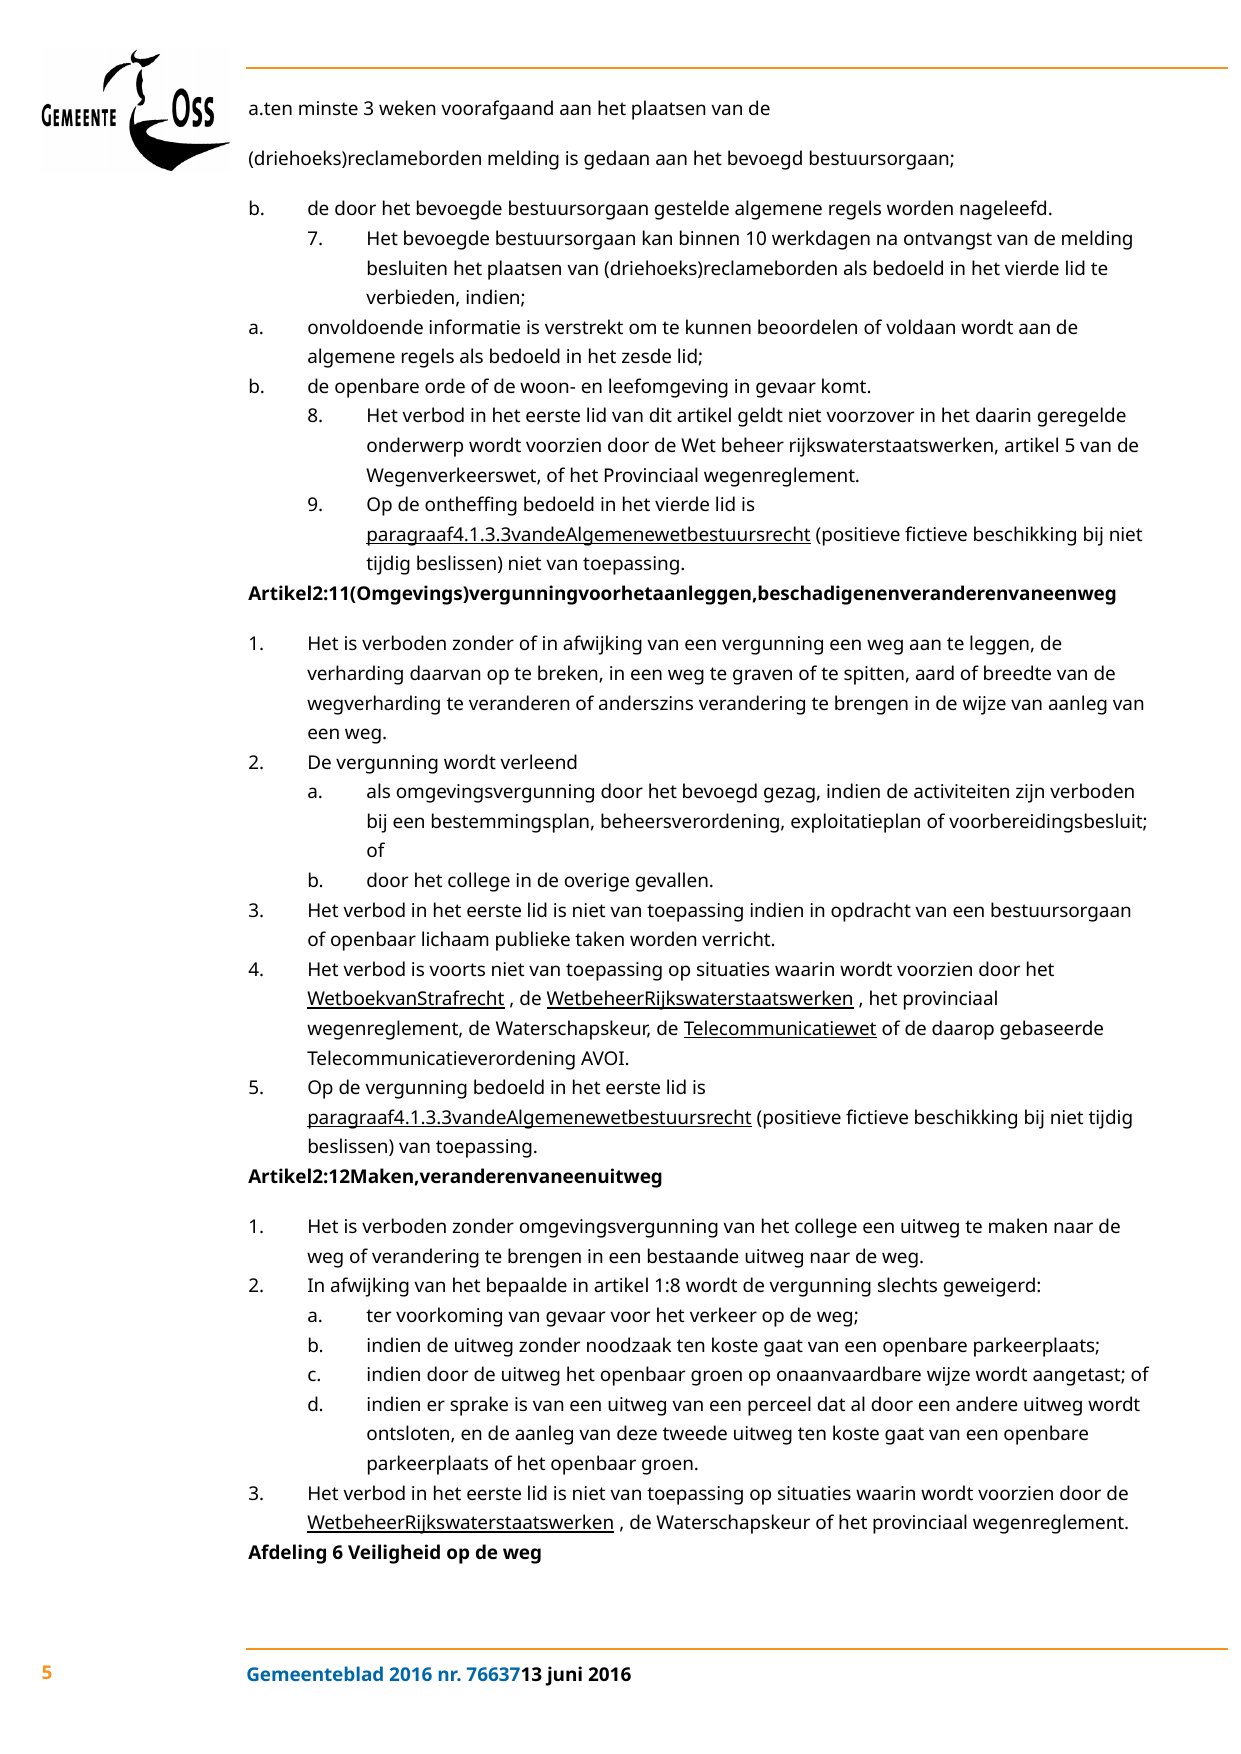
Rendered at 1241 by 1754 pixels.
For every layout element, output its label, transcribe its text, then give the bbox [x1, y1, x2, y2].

list Het verbod in het eerste lid van dit artikel geldt niet voorzover in het daarin geregelde onderwerp wordt voorzien door de Wet beheer rijkswaterstaatswerken, artikel 5 van de Wegenverkeerswet, of het Provinciaal wegenreglement. [307, 403, 1152, 488]
list door het college in de overige gevallen. [307, 867, 1152, 893]
list de door het bevoegde bestuursorgaan gestelde algemene regels worden nageleefd. [248, 196, 1152, 221]
list Het is verboden zonder of in afwijking van een vergunning een weg aan te leggen, de verharding daarvan op te breken, in een weg te graven of te spitten, aard of breedte van de wegverharding te veranderen of anderszins verandering te brengen in de wijze van aanleg van een weg. [248, 631, 1152, 745]
list de openbare orde of de woon- en leefomgeving in gevaar komt. [248, 373, 1152, 399]
list Het verbod in het eerste lid is niet van toepassing indien in opdracht van een bestuursorgaan of openbaar lichaam publieke taken worden verricht. [248, 897, 1152, 952]
text Artikel2:11(Omgevings)vergunningvoorhetaanleggen,beschadigenenveranderenvaneenweg [248, 580, 1152, 606]
text Afdeling 6 Veiligheid op de weg [248, 1539, 1152, 1565]
text a.ten minste 3 weken voorafgaand aan het plaatsen van de [248, 95, 1152, 121]
list In afwijking van het bepaalde in artikel 1:8 wordt de vergunning slechts geweigerd: [248, 1273, 1152, 1298]
list Het is verboden zonder omgevingsvergunning van het college een uitweg te maken naar de weg of verandering te brengen in een bestaande uitweg naar de weg. [248, 1213, 1152, 1269]
list indien door de uitweg het openbaar groen op onaanvaardbare wijze wordt aangetast; of [307, 1361, 1152, 1387]
text (driehoeks)reclameborden melding is gedaan aan het bevoegd bestuursorgaan; [248, 145, 1152, 171]
list ter voorkoming van gevaar voor het verkeer op de weg; [307, 1302, 1152, 1328]
list indien de uitweg zonder noodzaak ten koste gaat van een openbare parkeerplaats; [307, 1332, 1152, 1358]
list Het verbod in het eerste lid is niet van toepassing op situaties waarin wordt voorzien door de WetbeheerRijkswaterstaatswerken , de Waterschapskeur of het provinciaal wegenreglement. [248, 1480, 1152, 1535]
list indien er sprake is van een uitweg van een perceel dat al door een andere uitweg wordt ontsloten, en de aanleg van deze tweede uitweg ten koste gaat van een openbare parkeerplaats of het openbaar groen. [307, 1391, 1152, 1476]
list als omgevingsvergunning door het bevoegd gezag, indien de activiteiten zijn verboden bij een bestemmingsplan, beheersverordening, exploitatieplan of voorbereidingsbesluit; of [307, 778, 1152, 863]
list Op de ontheffing bedoeld in het vierde lid is paragraaf4.1.3.3vandeAlgemenewetbestuursrecht (positieve fictieve beschikking bij niet tijdig beslissen) niet van toepassing. [307, 491, 1152, 576]
text Artikel2:12Maken,veranderenvaneenuitweg [248, 1163, 1152, 1189]
picture [41, 47, 231, 172]
list Het bevoegde bestuursorgaan kan binnen 10 werkdagen na ontvangst van de melding besluiten het plaatsen van (driehoeks)reclameborden als bedoeld in het vierde lid te verbieden, indien; [307, 225, 1152, 310]
list De vergunning wordt verleend [248, 749, 1152, 775]
list onvoldoende informatie is verstrekt om te kunnen beoordelen of voldaan wordt aan de algemene regels als bedoeld in het zesde lid; [248, 314, 1152, 369]
list Op de vergunning bedoeld in het eerste lid is paragraaf4.1.3.3vandeAlgemenewetbestuursrecht (positieve fictieve beschikking bij niet tijdig beslissen) van toepassing. [248, 1074, 1152, 1159]
list Het verbod is voorts niet van toepassing op situaties waarin wordt voorzien door het WetboekvanStrafrecht , de WetbeheerRijkswaterstaatswerken , het provinciaal wegenreglement, de Waterschapskeur, de Telecommunicatiewet of de daarop gebaseerde Telecommunicatieverordening AVOI. [248, 956, 1152, 1071]
